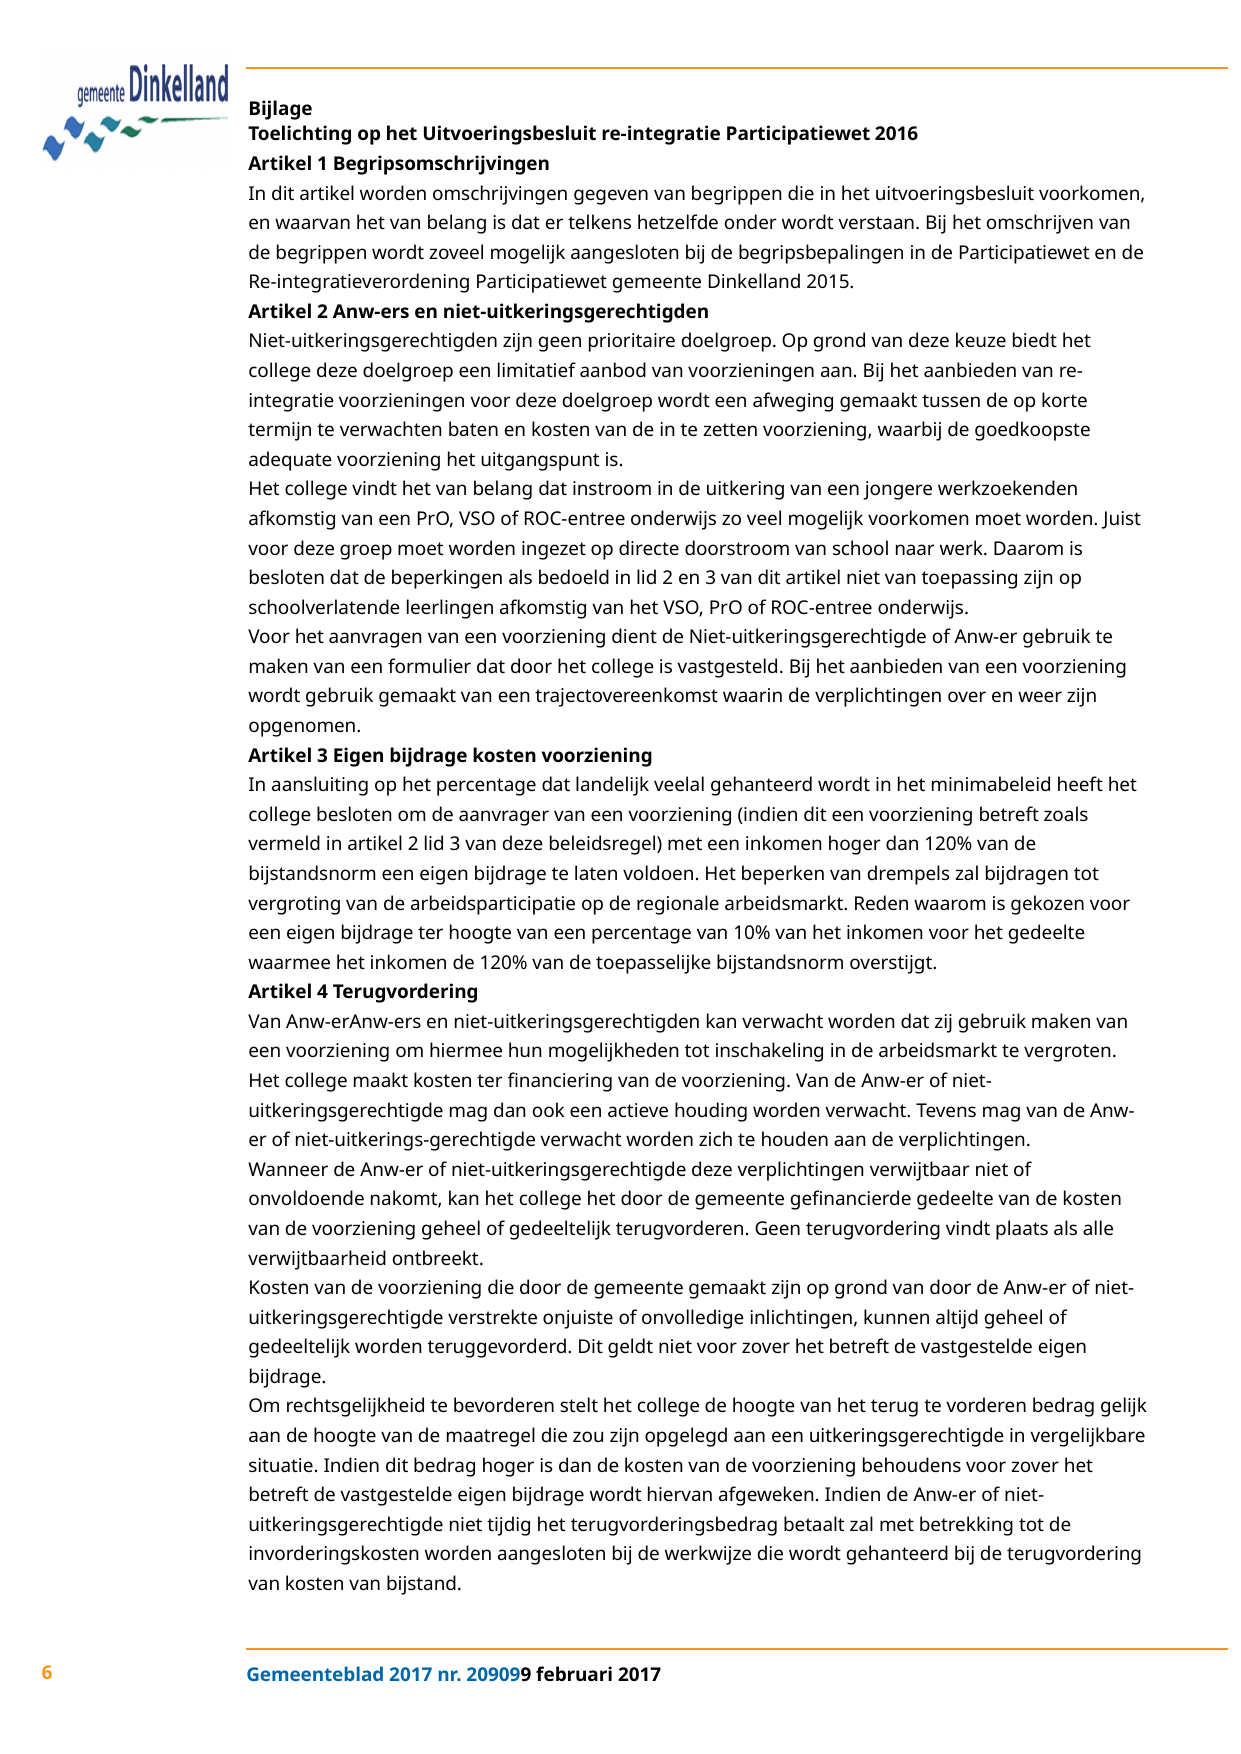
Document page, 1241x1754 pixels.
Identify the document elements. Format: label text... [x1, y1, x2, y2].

text Van Anw-erAnw-ers en niet-uitkeringsgerechtigden kan verwacht worden dat zij gebruik maken van een voorziening om hiermee hun mogelijkheden tot inschakeling in de arbeidsmarkt te vergroten. Het college maakt kosten ter financiering van de voorziening. Van de Anw-er of niet-uitkeringsgerechtigde mag dan ook een actieve houding worden verwacht. Tevens mag van de Anw-er of niet-uitkerings-gerechtigde verwacht worden zich te houden aan de verplichtingen. [248, 1008, 1152, 1152]
text In aansluiting op het percentage dat landelijk veelal gehanteerd wordt in het minimabeleid heeft het college besloten om de aanvrager van een voorziening (indien dit een voorziening betreft zoals vermeld in artikel 2 lid 3 van deze beleidsregel) met een inkomen hoger dan 120% van de bijstandsnorm een eigen bijdrage te laten voldoen. Het beperken van drempels zal bijdragen tot vergroting van de arbeidsparticipatie op de regionale arbeidsmarkt. Reden waarom is gekozen voor een eigen bijdrage ter hoogte van een percentage van 10% van het inkomen voor het gedeelte waarmee het inkomen de 120% van de toepasselijke bijstandsnorm overstijgt. [248, 771, 1152, 975]
text Niet-uitkeringsgerechtigden zijn geen prioritaire doelgroep. Op grond van deze keuze biedt het college deze doelgroep een limitatief aanbod van voorzieningen aan. Bij het aanbieden van re-integratie voorzieningen voor deze doelgroep wordt een afweging gemaakt tussen de op korte termijn te verwachten baten en kosten van de in te zetten voorziening, waarbij de goedkoopste adequate voorziening het uitgangspunt is. [248, 328, 1152, 472]
text Artikel 2 Anw-ers en niet-uitkeringsgerechtigden [248, 298, 1152, 324]
text Voor het aanvragen van een voorziening dient de Niet-uitkeringsgerechtigde of Anw-er gebruik te maken van een formulier dat door het college is vastgesteld. Bij het aanbieden van een voorziening wordt gebruik gemaakt van een trajectovereenkomst waarin de verplichtingen over en weer zijn opgenomen. [248, 623, 1152, 738]
text Kosten van de voorziening die door de gemeente gemaakt zijn op grond van door de Anw-er of niet-uitkeringsgerechtigde verstrekte onjuiste of onvolledige inlichtingen, kunnen altijd geheel of gedeeltelijk worden teruggevorderd. Dit geldt niet voor zover het betreft de vastgestelde eigen bijdrage. [248, 1274, 1152, 1389]
text Artikel 3 Eigen bijdrage kosten voorziening [248, 742, 1152, 768]
picture [41, 47, 231, 172]
text In dit artikel worden omschrijvingen gegeven van begrippen die in het uitvoeringsbesluit voorkomen, en waarvan het van belang is dat er telkens hetzelfde onder wordt verstaan. Bij het omschrijven van de begrippen wordt zoveel mogelijk aangesloten bij de begripsbepalingen in de Participatiewet en de Re-integratieverordening Participatiewet gemeente Dinkelland 2015. [248, 180, 1152, 294]
text Toelichting op het Uitvoeringsbesluit re-integratie Participatiewet 2016 [248, 121, 1152, 146]
text Artikel 4 Terugvordering [248, 978, 1152, 1004]
text Het college vindt het van belang dat instroom in de uitkering van een jongere werkzoekenden afkomstig van een PrO, VSO of ROC-entree onderwijs zo veel mogelijk voorkomen moet worden. Juist voor deze groep moet worden ingezet op directe doorstroom van school naar werk. Daarom is besloten dat de beperkingen als bedoeld in lid 2 en 3 van dit artikel niet van toepassing zijn op schoolverlatende leerlingen afkomstig van het VSO, PrO of ROC-entree onderwijs. [248, 476, 1152, 620]
text Artikel 1 Begripsomschrijvingen [248, 150, 1152, 176]
text Wanneer de Anw-er of niet-uitkeringsgerechtigde deze verplichtingen verwijtbaar niet of onvoldoende nakomt, kan het college het door de gemeente gefinancierde gedeelte van de kosten van de voorziening geheel of gedeeltelijk terugvorderen. Geen terugvordering vindt plaats als alle verwijtbaarheid ontbreekt. [248, 1156, 1152, 1271]
text Bijlage [248, 95, 1152, 121]
text Om rechtsgelijkheid te bevorderen stelt het college de hoogte van het terug te vorderen bedrag gelijk aan de hoogte van de maatregel die zou zijn opgelegd aan een uitkeringsgerechtigde in vergelijkbare situatie. Indien dit bedrag hoger is dan de kosten van de voorziening behoudens voor zover het betreft de vastgestelde eigen bijdrage wordt hiervan afgeweken. Indien de Anw-er of niet-uitkeringsgerechtigde niet tijdig het terugvorderingsbedrag betaalt zal met betrekking tot de invorderingskosten worden aangesloten bij de werkwijze die wordt gehanteerd bij de terugvordering van kosten van bijstand. [248, 1393, 1152, 1596]
